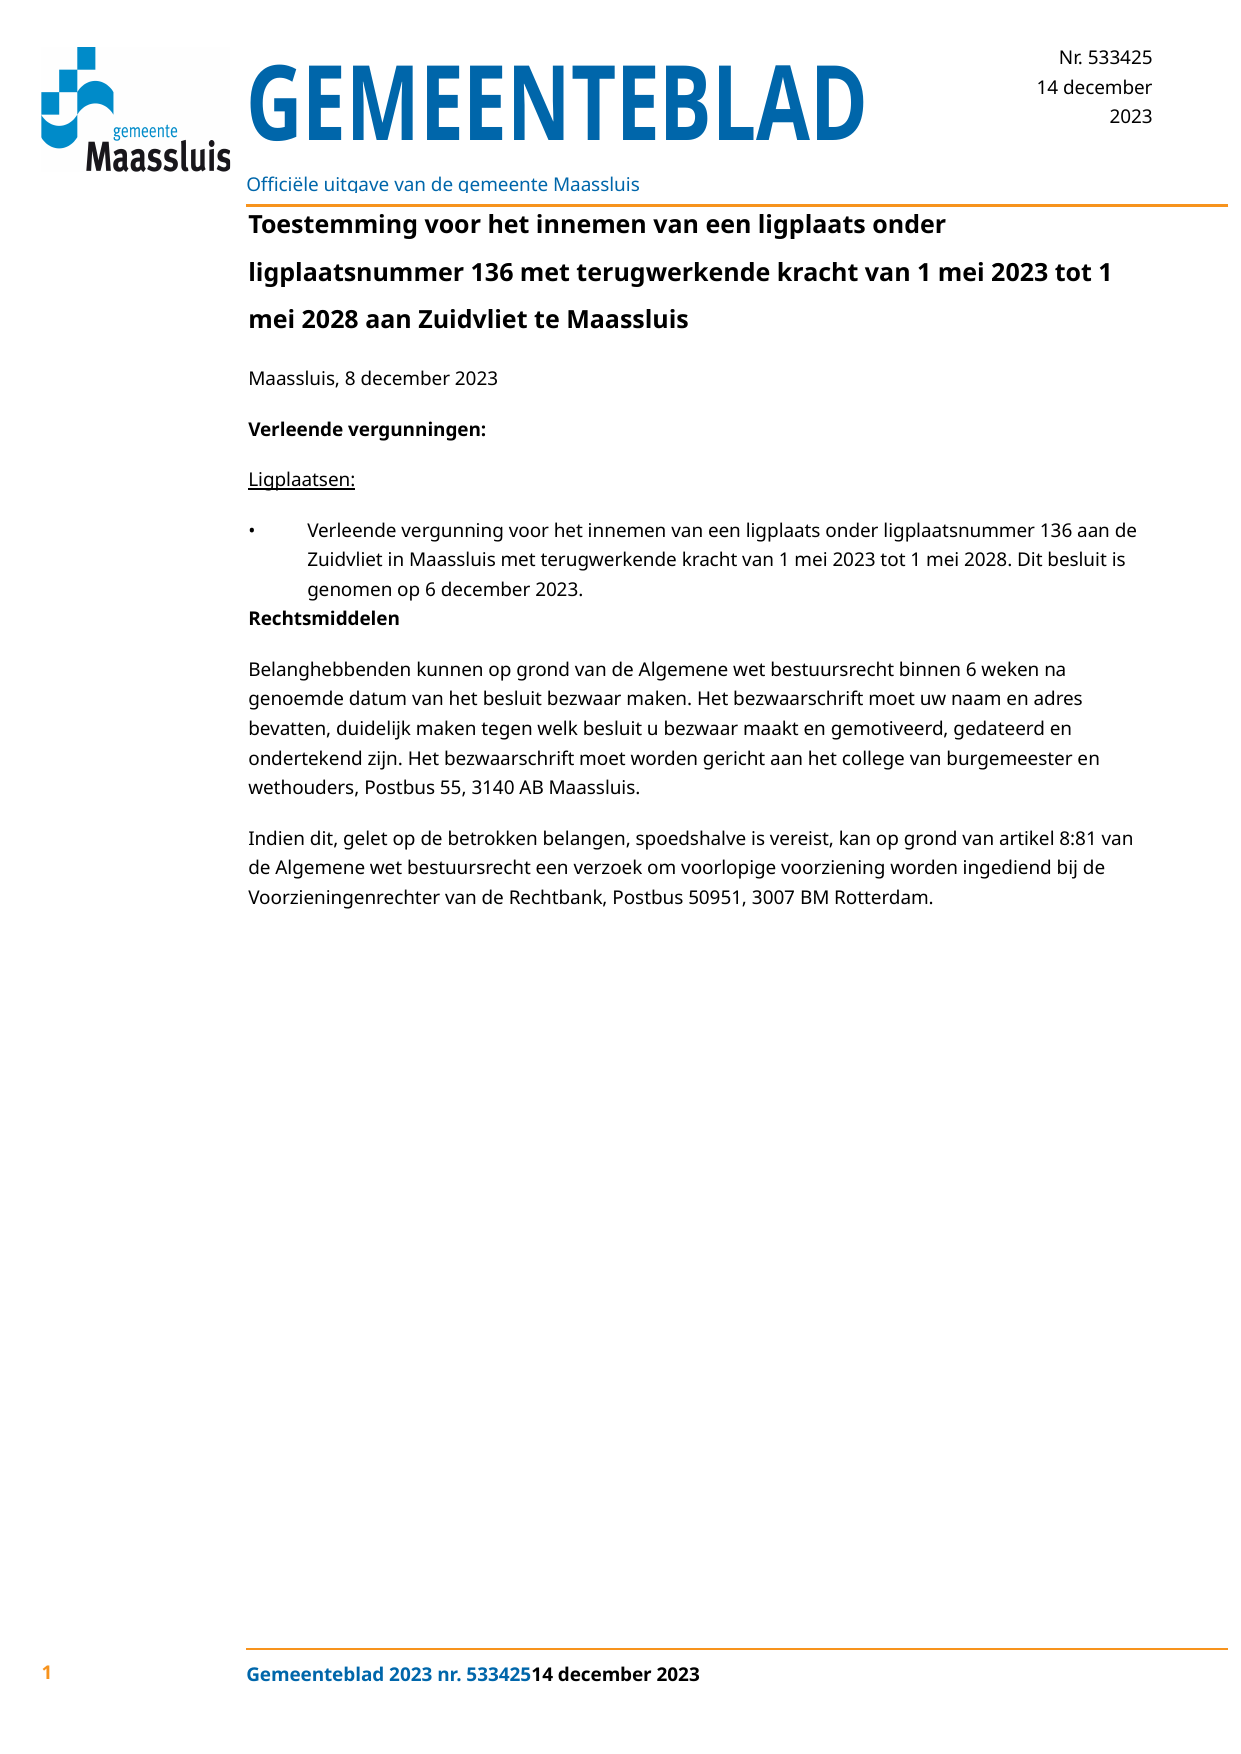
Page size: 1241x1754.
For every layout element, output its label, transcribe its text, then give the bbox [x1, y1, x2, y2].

text Toestemming voor het innemen van een ligplaats onder ligplaatsnummer 136 met terugwerkende kracht van 1 mei 2023 tot 1 mei 2028 aan Zuidvliet te Maassluis [248, 207, 1152, 336]
text Belanghebbenden kunnen op grond van de Algemene wet bestuursrecht binnen 6 weken na genoemde datum van het besluit bezwaar maken. Het bezwaarschrift moet uw naam en adres bevatten, duidelijk maken tegen welk besluit u bezwaar maakt en gemotiveerd, gedateerd en ondertekend zijn. Het bezwaarschrift moet worden gericht aan het college van burgemeester en wethouders, Postbus 55, 3140 AB Maassluis. [248, 656, 1152, 800]
picture [41, 47, 77, 92]
text Rechtsmiddelen [248, 606, 1152, 631]
picture [41, 47, 231, 172]
text Maassluis, 8 december 2023 [248, 366, 1152, 391]
text Indien dit, gelet op de betrokken belangen, spoedshalve is vereist, kan op grond van artikel 8:81 van de Algemene wet bestuursrecht een verzoek om voorlopige voorziening worden ingediend bij de Voorzieningenrechter van de Rechtbank, Postbus 50951, 3007 BM Rotterdam. [248, 825, 1152, 909]
text Ligplaatsen: [248, 466, 1152, 492]
text Verleende vergunningen: [248, 416, 1152, 442]
list Verleende vergunning voor het innemen van een ligplaats onder ligplaatsnummer 136 aan de Zuidvliet in Maassluis met terugwerkende kracht van 1 mei 2023 tot 1 mei 2028. Dit besluit is genomen op 6 december 2023. [248, 517, 1152, 602]
